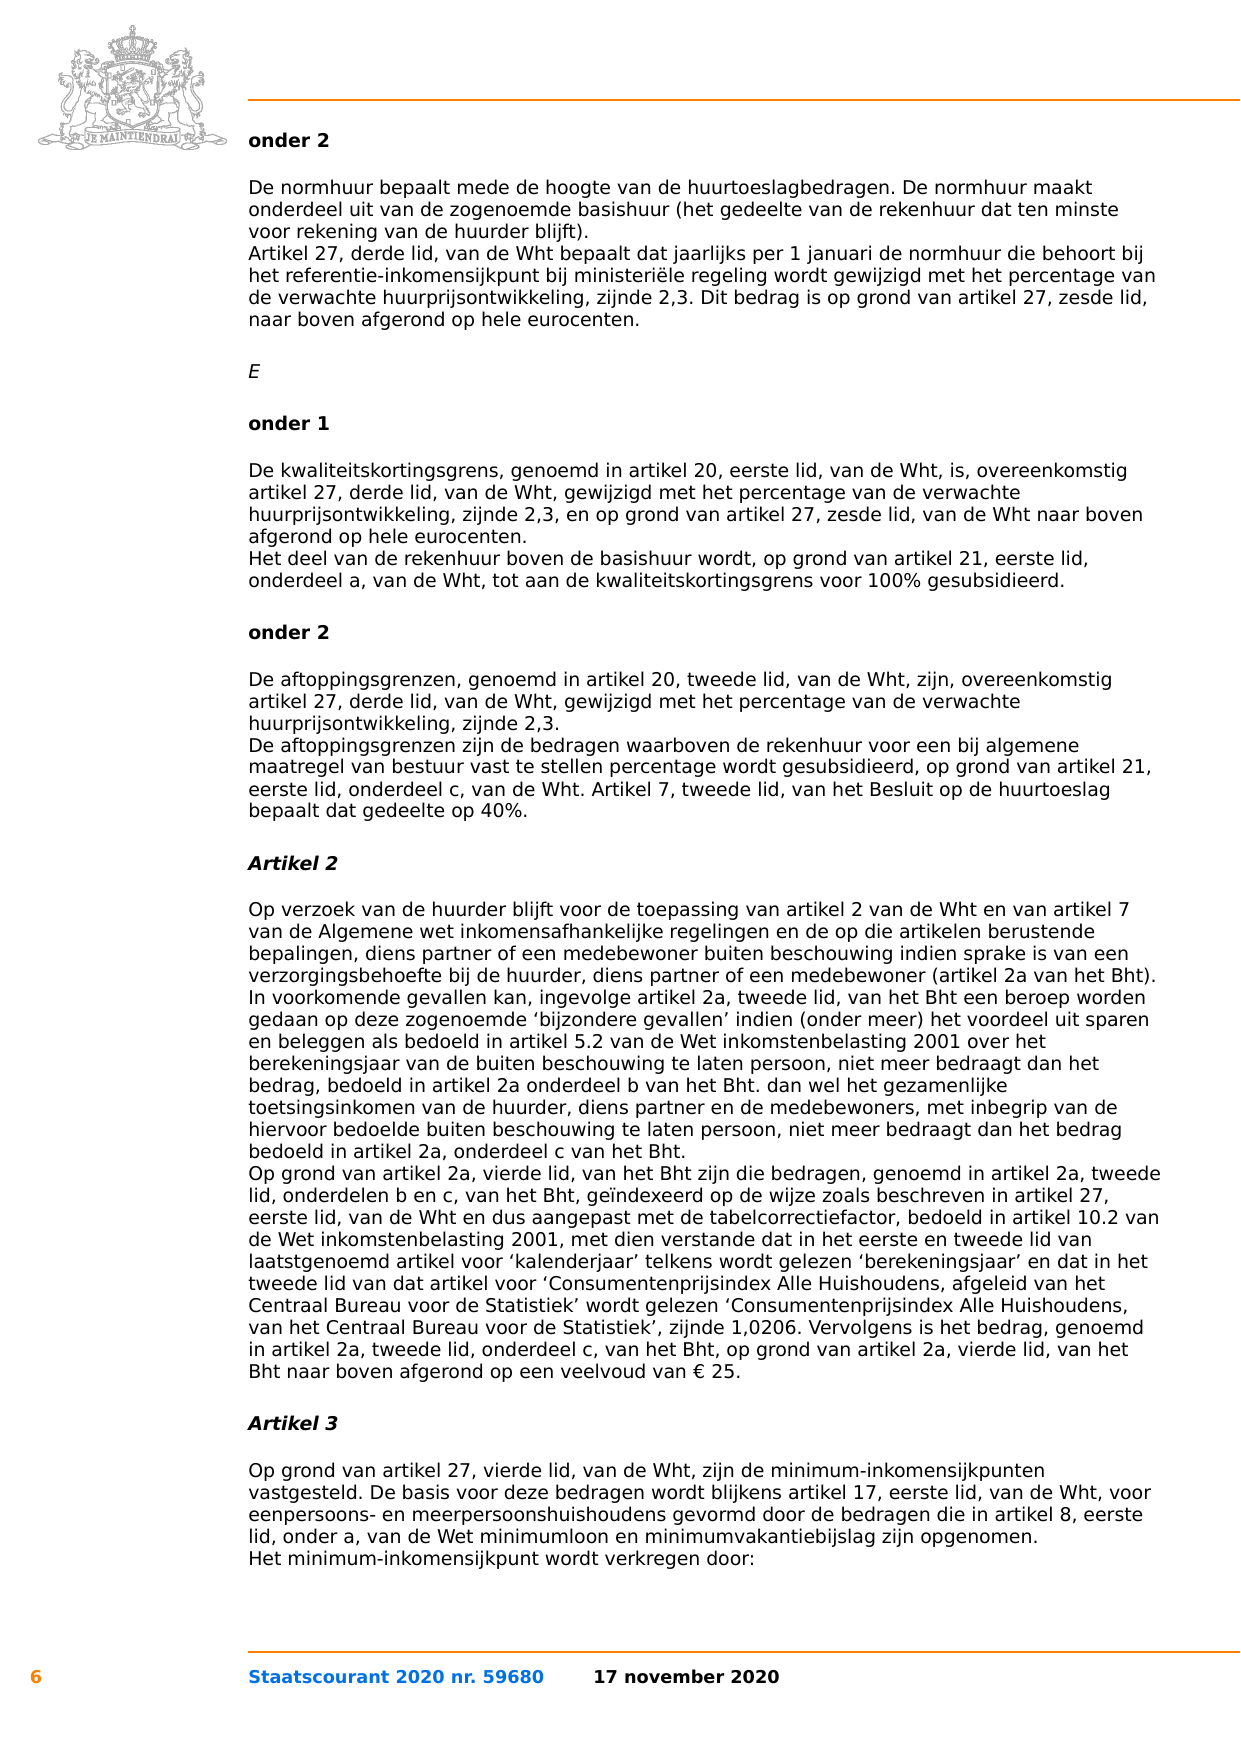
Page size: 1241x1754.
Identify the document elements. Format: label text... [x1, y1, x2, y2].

text De aftoppingsgrenzen zijn de bedragen waarboven de rekenhuur voor een bij algemene maatregel van bestuur vast te stellen percentage wordt gesubsidieerd, op grond van artikel 21, eerste lid, onderdeel c, van de Wht. Artikel 7, tweede lid, van het Besluit op de huurtoeslag bepaalt dat gedeelte op 40%. [248, 734, 1163, 822]
text In voorkomende gevallen kan, ingevolge artikel 2a, tweede lid, van het Bht een beroep worden gedaan op deze zogenoemde ‘bijzondere gevallen’ indien (onder meer) het voordeel uit sparen en beleggen als bedoeld in artikel 5.2 van de Wet inkomstenbelasting 2001 over het berekeningsjaar van de buiten beschouwing te laten persoon, niet meer bedraagt dan het bedrag, bedoeld in artikel 2a onderdeel b van het Bht. dan wel het gezamenlijke toetsingsinkomen van de huurder, diens partner en de medebewoners, met inbegrip van de hiervoor bedoelde buiten beschouwing te laten persoon, niet meer bedraagt dan het bedrag bedoeld in artikel 2a, onderdeel c van het Bht. [248, 987, 1163, 1163]
subtitle onder 2 [248, 130, 1163, 152]
text De kwaliteitskortingsgrens, genoemd in artikel 20, eerste lid, van de Wht, is, overeenkomstig artikel 27, derde lid, van de Wht, gewijzigd met het percentage van de verwachte huurprijsontwikkeling, zijnde 2,3, en op grond van artikel 27, zesde lid, van de Wht naar boven afgerond op hele eurocenten. [248, 460, 1163, 548]
text Het minimum-inkomensijkpunt wordt verkregen door: [248, 1548, 1163, 1570]
text Op verzoek van de huurder blijft voor de toepassing van artikel 2 van de Wht en van artikel 7 van de Algemene wet inkomensafhankelijke regelingen en de op die artikelen berustende bepalingen, diens partner of een medebewoner buiten beschouwing indien sprake is van een verzorgingsbehoefte bij de huurder, diens partner of een medebewoner (artikel 2a van het Bht). [248, 899, 1163, 987]
subtitle onder 2 [248, 622, 1163, 643]
text Het deel van de rekenhuur boven de basishuur wordt, op grond van artikel 21, eerste lid, onderdeel a, van de Wht, tot aan de kwaliteitskortingsgrens voor 100% gesubsidieerd. [248, 548, 1163, 592]
subtitle onder 1 [248, 413, 1163, 435]
text Op grond van artikel 2a, vierde lid, van het Bht zijn die bedragen, genoemd in artikel 2a, tweede lid, onderdelen b en c, van het Bht, geïndexeerd op de wijze zoals beschreven in artikel 27, eerste lid, van de Wht en dus aangepast met de tabelcorrectiefactor, bedoeld in artikel 10.2 van de Wet inkomstenbelasting 2001, met dien verstande dat in het eerste en tweede lid van laatstgenoemd artikel voor ‘kalenderjaar’ telkens wordt gelezen ‘berekeningsjaar’ en dat in het tweede lid van dat artikel voor ‘Consumentenprijsindex Alle Huishoudens, afgeleid van het Centraal Bureau voor de Statistiek’ wordt gelezen ‘Consumentenprijsindex Alle Huishoudens, van het Centraal Bureau voor de Statistiek’, zijnde 1,0206. Vervolgens is het bedrag, genoemd in artikel 2a, tweede lid, onderdeel c, van het Bht, op grond van artikel 2a, vierde lid, van het Bht naar boven afgerond op een veelvoud van € 25. [248, 1163, 1163, 1383]
subtitle E [248, 361, 1163, 383]
subtitle Artikel 2 [248, 852, 1163, 874]
text De aftoppingsgrenzen, genoemd in artikel 20, tweede lid, van de Wht, zijn, overeenkomstig artikel 27, derde lid, van de Wht, gewijzigd met het percentage van de verwachte huurprijsontwikkeling, zijnde 2,3. [248, 668, 1163, 734]
text Artikel 27, derde lid, van de Wht bepaalt dat jaarlijks per 1 januari de normhuur die behoort bij het referentie-inkomensijkpunt bij ministeriële regeling wordt gewijzigd met het percentage van de verwachte huurprijsontwikkeling, zijnde 2,3. Dit bedrag is op grond van artikel 27, zesde lid, naar boven afgerond op hele eurocenten. [248, 243, 1163, 331]
picture [38, 25, 227, 150]
text De normhuur bepaalt mede de hoogte van de huurtoeslagbedragen. De normhuur maakt onderdeel uit van de zogenoemde basishuur (het gedeelte van de rekenhuur dat ten minste voor rekening van de huurder blijft). [248, 177, 1163, 243]
text Op grond van artikel 27, vierde lid, van de Wht, zijn de minimum-inkomensijkpunten vastgesteld. De basis voor deze bedragen wordt blijkens artikel 17, eerste lid, van de Wht, voor eenpersoons- en meerpersoonshuishoudens gevormd door de bedragen die in artikel 8, eerste lid, onder a, van de Wet minimumloon en minimumvakantiebijslag zijn opgenomen. [248, 1460, 1163, 1548]
subtitle Artikel 3 [248, 1413, 1163, 1435]
